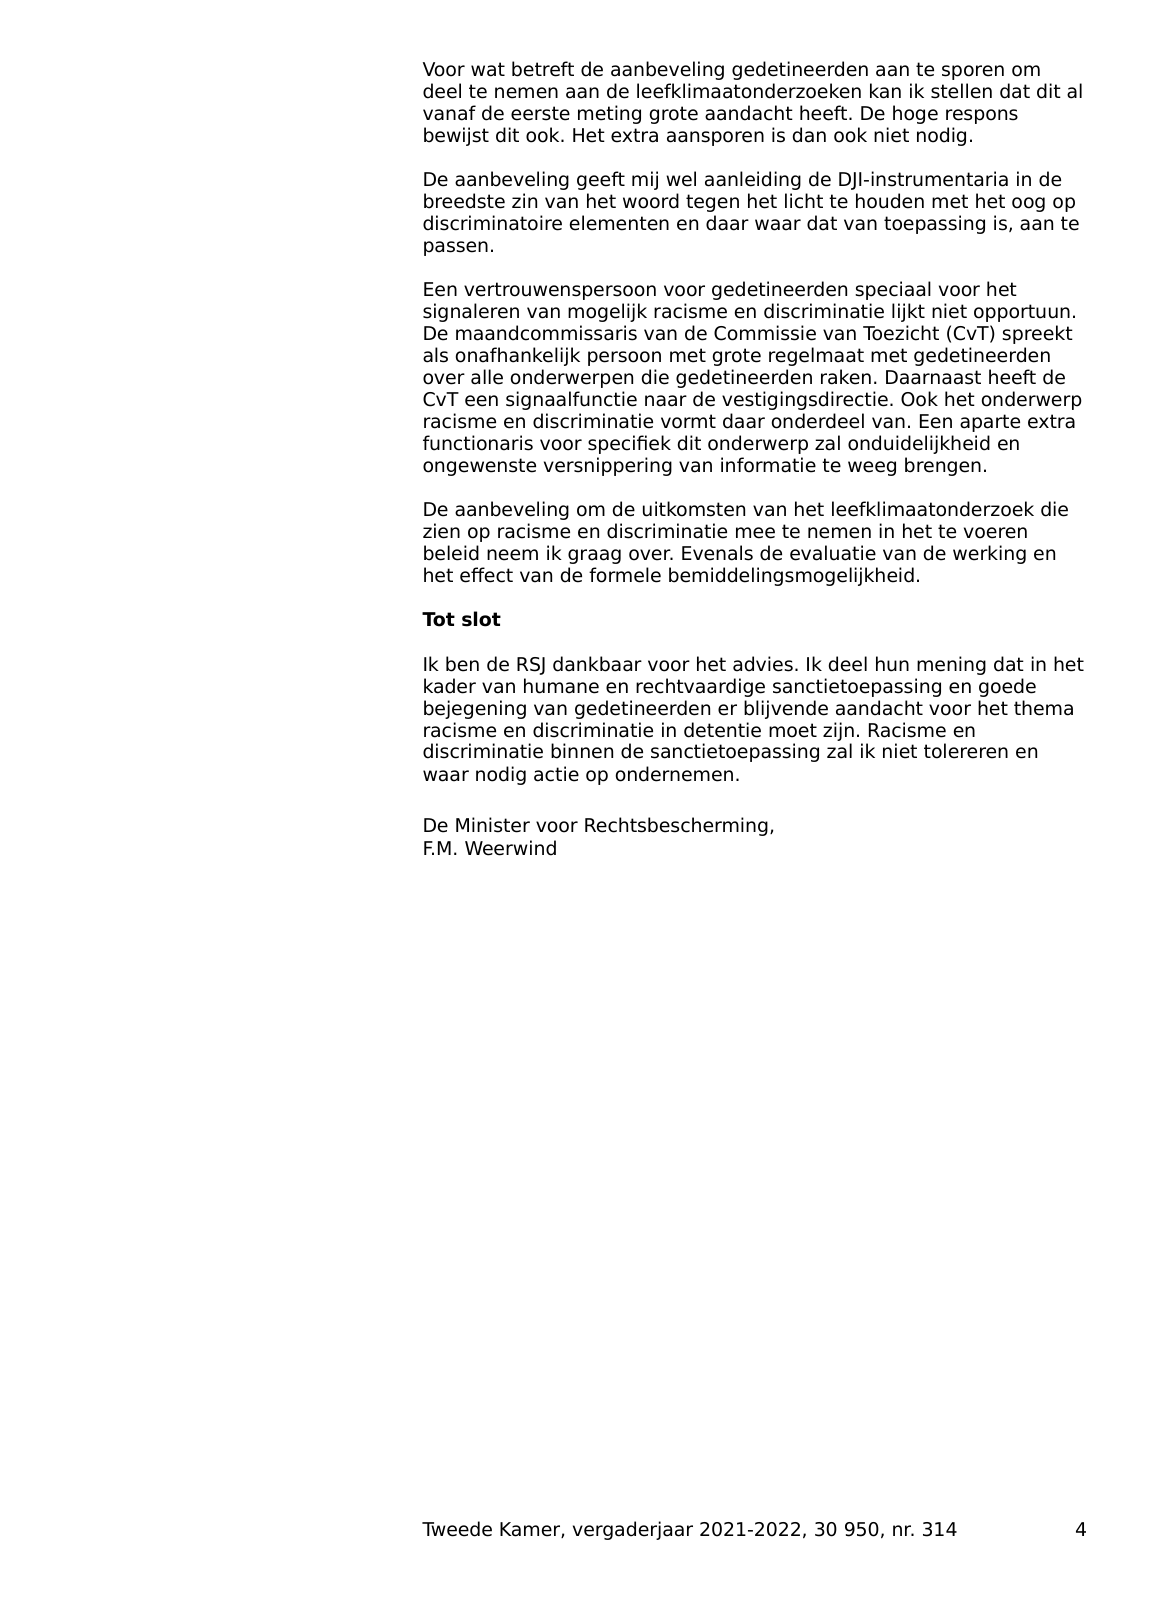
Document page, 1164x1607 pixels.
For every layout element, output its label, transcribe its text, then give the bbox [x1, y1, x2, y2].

text De Minister voor Rechtsbescherming, F.M. Weerwind [422, 815, 1087, 859]
subtitle Tot slot [422, 609, 1087, 631]
text Ik ben de RSJ dankbaar voor het advies. Ik deel hun mening dat in het kader van humane en rechtvaardige sanctietoepassing en goede bejegening van gedetineerden er blijvende aandacht voor het thema racisme en discriminatie in detentie moet zijn. Racisme en discriminatie binnen de sanctietoepassing zal ik niet tolereren en waar nodig actie op ondernemen. [422, 653, 1087, 785]
text De aanbeveling om de uitkomsten van het leefklimaatonderzoek die zien op racisme en discriminatie mee te nemen in het te voeren beleid neem ik graag over. Evenals de evaluatie van de werking en het effect van de formele bemiddelingsmogelijkheid. [422, 499, 1087, 587]
text De aanbeveling geeft mij wel aanleiding de DJI-instrumentaria in de breedste zin van het woord tegen het licht te houden met het oog op discriminatoire elementen en daar waar dat van toepassing is, aan te passen. [422, 169, 1087, 257]
text Voor wat betreft de aanbeveling gedetineerden aan te sporen om deel te nemen aan de leefklimaatonderzoeken kan ik stellen dat dit al vanaf de eerste meting grote aandacht heeft. De hoge respons bewijst dit ook. Het extra aansporen is dan ook niet nodig. [422, 59, 1087, 147]
text Een vertrouwenspersoon voor gedetineerden speciaal voor het signaleren van mogelijk racisme en discriminatie lijkt niet opportuun. De maandcommissaris van de Commissie van Toezicht (CvT) spreekt als onafhankelijk persoon met grote regelmaat met gedetineerden over alle onderwerpen die gedetineerden raken. Daarnaast heeft de CvT een signaalfunctie naar de vestigingsdirectie. Ook het onderwerp racisme en discriminatie vormt daar onderdeel van. Een aparte extra functionaris voor specifiek dit onderwerp zal onduidelijkheid en ongewenste versnippering van informatie te weeg brengen. [422, 279, 1087, 477]
